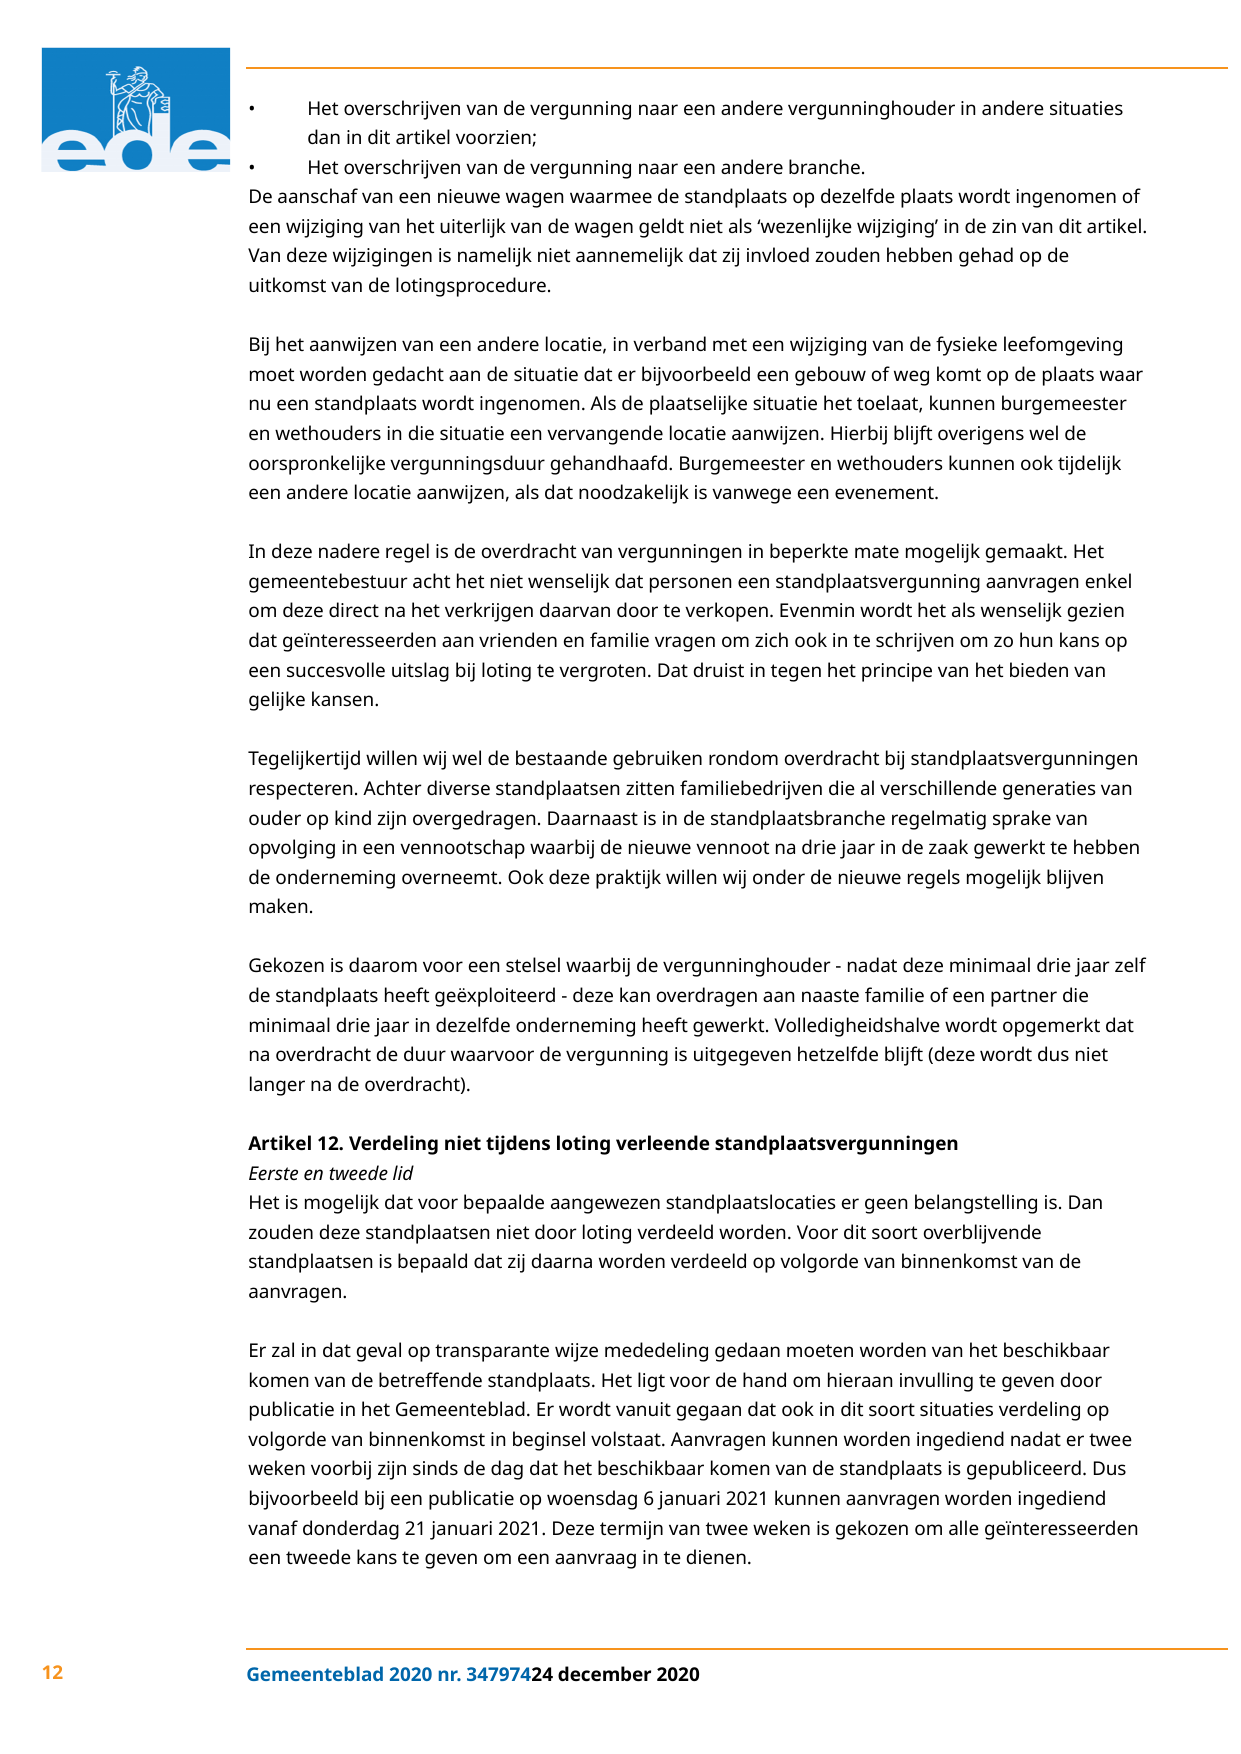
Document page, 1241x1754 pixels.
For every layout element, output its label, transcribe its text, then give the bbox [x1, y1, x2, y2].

list Het overschrijven van de vergunning naar een andere vergunninghouder in andere situaties dan in dit artikel voorzien; [248, 95, 1152, 150]
text De aanschaf van een nieuwe wagen waarmee de standplaats op dezelfde plaats wordt ingenomen of een wijziging van het uiterlijk van de wagen geldt niet als ‘wezenlijke wijziging’ in de zin van dit artikel. Van deze wijzigingen is namelijk niet aannemelijk dat zij invloed zouden hebben gehad op de uitkomst van de lotingsprocedure. [248, 183, 1152, 298]
text Artikel 12. Verdeling niet tijdens loting verleende standplaatsvergunningen [248, 1130, 1152, 1156]
text Bij het aanwijzen van een andere locatie, in verband met een wijziging van de fysieke leefomgeving moet worden gedacht aan de situatie dat er bijvoorbeeld een gebouw of weg komt op de plaats waar nu een standplaats wordt ingenomen. Als de plaatselijke situatie het toelaat, kunnen burgemeester en wethouders in die situatie een vervangende locatie aanwijzen. Hierbij blijft overigens wel de oorspronkelijke vergunningsduur gehandhaafd. Burgemeester en wethouders kunnen ook tijdelijk een andere locatie aanwijzen, als dat noodzakelijk is vanwege een evenement. [248, 331, 1152, 505]
text Gekozen is daarom voor een stelsel waarbij de vergunninghouder - nadat deze minimaal drie jaar zelf de standplaats heeft geëxploiteerd - deze kan overdragen aan naaste familie of een partner die minimaal drie jaar in dezelfde onderneming heeft gewerkt. Volledigheidshalve wordt opgemerkt dat na overdracht de duur waarvoor de vergunning is uitgegeven hetzelfde blijft (deze wordt dus niet langer na de overdracht). [248, 953, 1152, 1097]
text Het is mogelijk dat voor bepaalde aangewezen standplaatslocaties er geen belangstelling is. Dan zouden deze standplaatsen niet door loting verdeeld worden. Voor dit soort overblijvende standplaatsen is bepaald dat zij daarna worden verdeeld op volgorde van binnenkomst van de aanvragen. [248, 1189, 1152, 1304]
text Tegelijkertijd willen wij wel de bestaande gebruiken rondom overdracht bij standplaatsvergunningen respecteren. Achter diverse standplaatsen zitten familiebedrijven die al verschillende generaties van ouder op kind zijn overgedragen. Daarnaast is in de standplaatsbranche regelmatig sprake van opvolging in een vennootschap waarbij de nieuwe vennoot na drie jaar in de zaak gewerkt te hebben de onderneming overneemt. Ook deze praktijk willen wij onder de nieuwe regels mogelijk blijven maken. [248, 746, 1152, 919]
text In deze nadere regel is de overdracht van vergunningen in beperkte mate mogelijk gemaakt. Het gemeentebestuur acht het niet wenselijk dat personen een standplaatsvergunning aanvragen enkel om deze direct na het verkrijgen daarvan door te verkopen. Evenmin wordt het als wenselijk gezien dat geïnteresseerden aan vrienden en familie vragen om zich ook in te schrijven om zo hun kans op een succesvolle uitslag bij loting te vergroten. Dat druist in tegen het principe van het bieden van gelijke kansen. [248, 538, 1152, 712]
list Het overschrijven van de vergunning naar een andere branche. [248, 154, 1152, 180]
text Er zal in dat geval op transparante wijze mededeling gedaan moeten worden van het beschikbaar komen van de betreffende standplaats. Het ligt voor de hand om hieraan invulling te geven door publicatie in het Gemeenteblad. Er wordt vanuit gegaan dat ook in dit soort situaties verdeling op volgorde van binnenkomst in beginsel volstaat. Aanvragen kunnen worden ingediend nadat er twee weken voorbij zijn sinds de dag dat het beschikbaar komen van de standplaats is gepubliceerd. Dus bijvoorbeeld bij een publicatie op woensdag 6 januari 2021 kunnen aanvragen worden ingediend vanaf donderdag 21 januari 2021. Deze termijn van twee weken is gekozen om alle geïnteresseerden een tweede kans te geven om een aanvraag in te dienen. [248, 1337, 1152, 1570]
picture [41, 47, 231, 172]
text Eerste en tweede lid [248, 1160, 1152, 1186]
